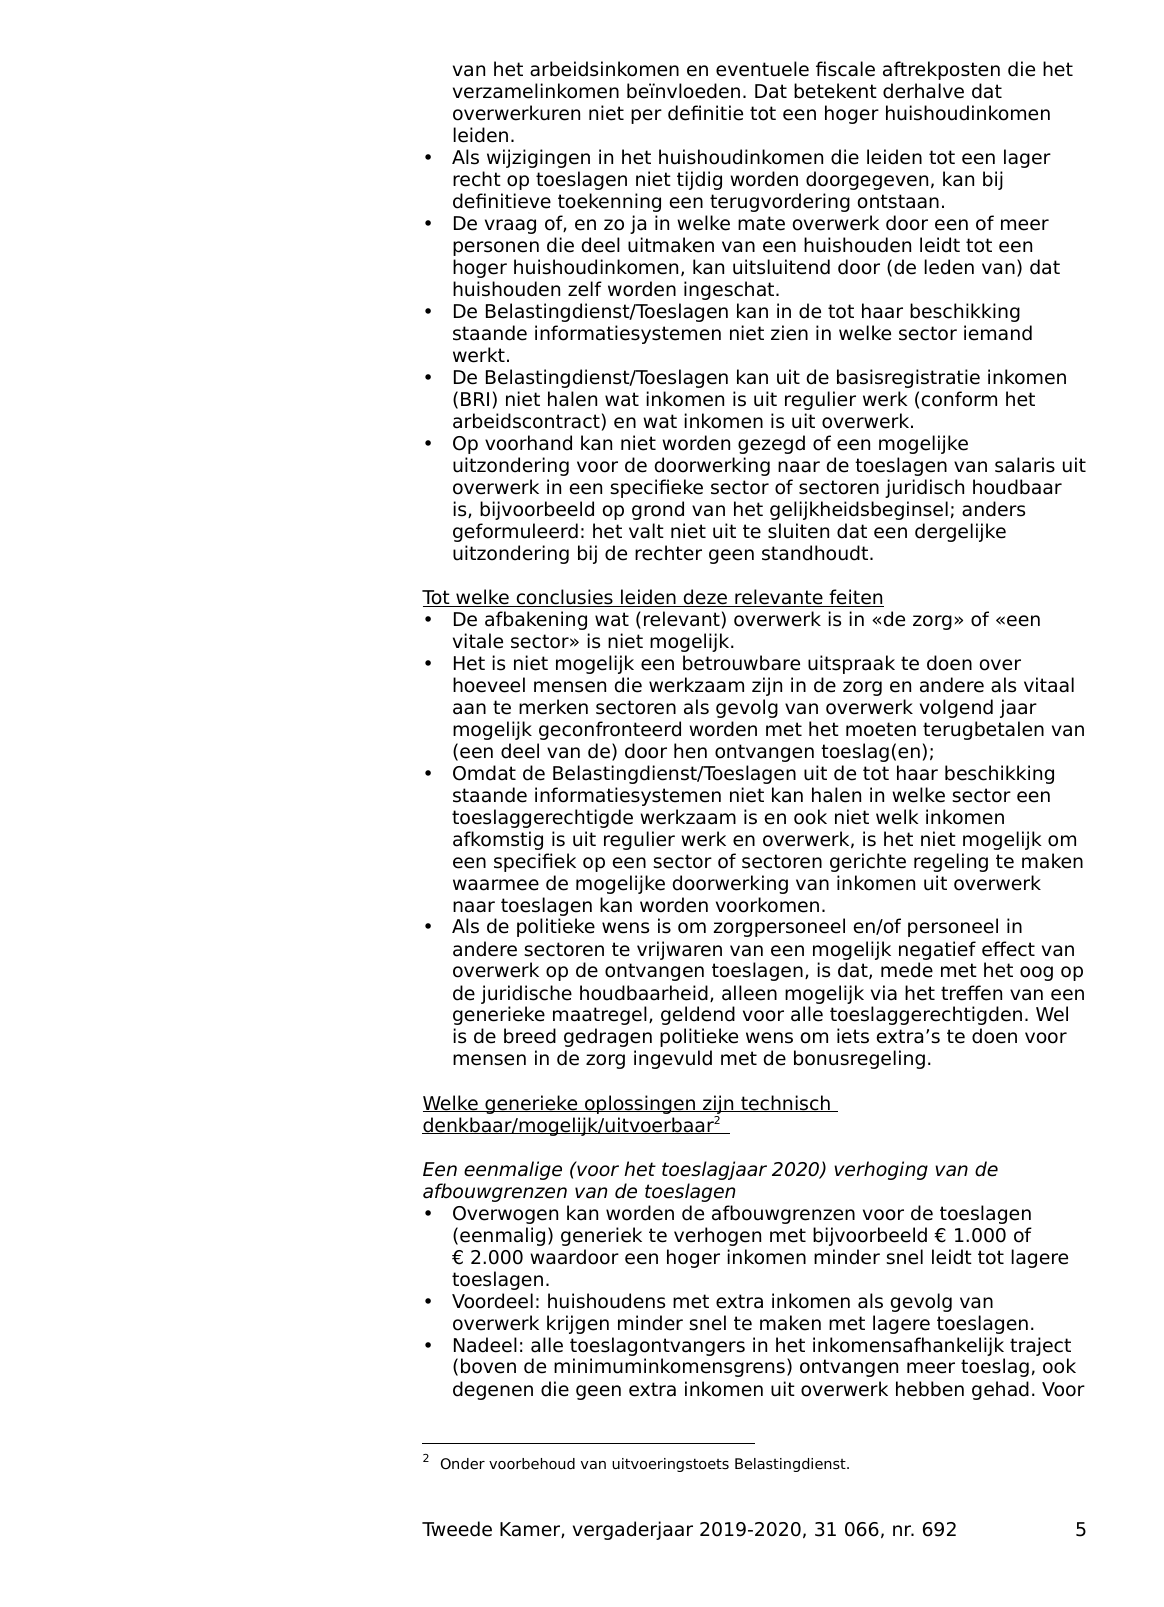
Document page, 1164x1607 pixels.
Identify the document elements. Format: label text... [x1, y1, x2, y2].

text Onder voorbehoud van uitvoeringstoets Belastingdienst. [422, 1452, 1087, 1474]
text • Het is niet mogelijk een betrouwbare uitspraak te doen over hoeveel mensen die werkzaam zijn in de zorg en andere als vitaal aan te merken sectoren als gevolg van overwerk volgend jaar mogelijk geconfronteerd worden met het moeten terugbetalen van (een deel van de) door hen ontvangen toeslag(en); [422, 653, 1087, 763]
text • Op voorhand kan niet worden gezegd of een mogelijke uitzondering voor de doorwerking naar de toeslagen van salaris uit overwerk in een specifieke sector of sectoren juridisch houdbaar is, bijvoorbeeld op grond van het gelijkheidsbeginsel; anders geformuleerd: het valt niet uit te sluiten dat een dergelijke uitzondering bij de rechter geen standhoudt. [422, 433, 1087, 564]
text van het arbeidsinkomen en eventuele fiscale aftrekposten die het verzamelinkomen beïnvloeden. Dat betekent derhalve dat overwerkuren niet per definitie tot een hoger huishoudinkomen leiden. [422, 59, 1087, 147]
text • Voordeel: huishoudens met extra inkomen als gevolg van overwerk krijgen minder snel te maken met lagere toeslagen. [422, 1291, 1087, 1334]
text • Als wijzigingen in het huishoudinkomen die leiden tot een lager recht op toeslagen niet tijdig worden doorgegeven, kan bij definitieve toekenning een terugvordering ontstaan. [422, 147, 1087, 213]
subtitle Tot welke conclusies leiden deze relevante feiten [422, 587, 1087, 609]
text • De Belastingdienst/Toeslagen kan in de tot haar beschikking staande informatiesystemen niet zien in welke sector iemand werkt. [422, 301, 1087, 367]
text • De afbakening wat (relevant) overwerk is in «de zorg» of «een vitale sector» is niet mogelijk. [422, 609, 1087, 653]
text • Omdat de Belastingdienst/Toeslagen uit de tot haar beschikking staande informatiesystemen niet kan halen in welke sector een toeslaggerechtigde werkzaam is en ook niet welk inkomen afkomstig is uit regulier werk en overwerk, is het niet mogelijk om een specifiek op een sector of sectoren gerichte regeling te maken waarmee de mogelijke doorwerking van inkomen uit overwerk naar toeslagen kan worden voorkomen. [422, 763, 1087, 916]
text • Nadeel: alle toeslagontvangers in het inkomensafhankelijk traject (boven de minimuminkomensgrens) ontvangen meer toeslag, ook degenen die geen extra inkomen uit overwerk hebben gehad. Voor [422, 1334, 1087, 1400]
subtitle Een eenmalige (voor het toeslagjaar 2020) verhoging van de afbouwgrenzen van de toeslagen [422, 1159, 1087, 1203]
subtitle Welke generieke oplossingen zijn technisch denkbaar/mogelijk/uitvoerbaar [422, 1092, 1087, 1136]
text • Overwogen kan worden de afbouwgrenzen voor de toeslagen (eenmalig) generiek te verhogen met bijvoorbeeld € 1.000 of € 2.000 waardoor een hoger inkomen minder snel leidt tot lagere toeslagen. [422, 1203, 1087, 1291]
text • De vraag of, en zo ja in welke mate overwerk door een of meer personen die deel uitmaken van een huishouden leidt tot een hoger huishoudinkomen, kan uitsluitend door (de leden van) dat huishouden zelf worden ingeschat. [422, 213, 1087, 301]
text • Als de politieke wens is om zorgpersoneel en/of personeel in andere sectoren te vrijwaren van een mogelijk negatief effect van overwerk op de ontvangen toeslagen, is dat, mede met het oog op de juridische houdbaarheid, alleen mogelijk via het treffen van een generieke maatregel, geldend voor alle toeslaggerechtigden. Wel is de breed gedragen politieke wens om iets extra’s te doen voor mensen in de zorg ingevuld met de bonusregeling. [422, 916, 1087, 1070]
text • De Belastingdienst/Toeslagen kan uit de basisregistratie inkomen (BRI) niet halen wat inkomen is uit regulier werk (conform het arbeidscontract) en wat inkomen is uit overwerk. [422, 367, 1087, 433]
